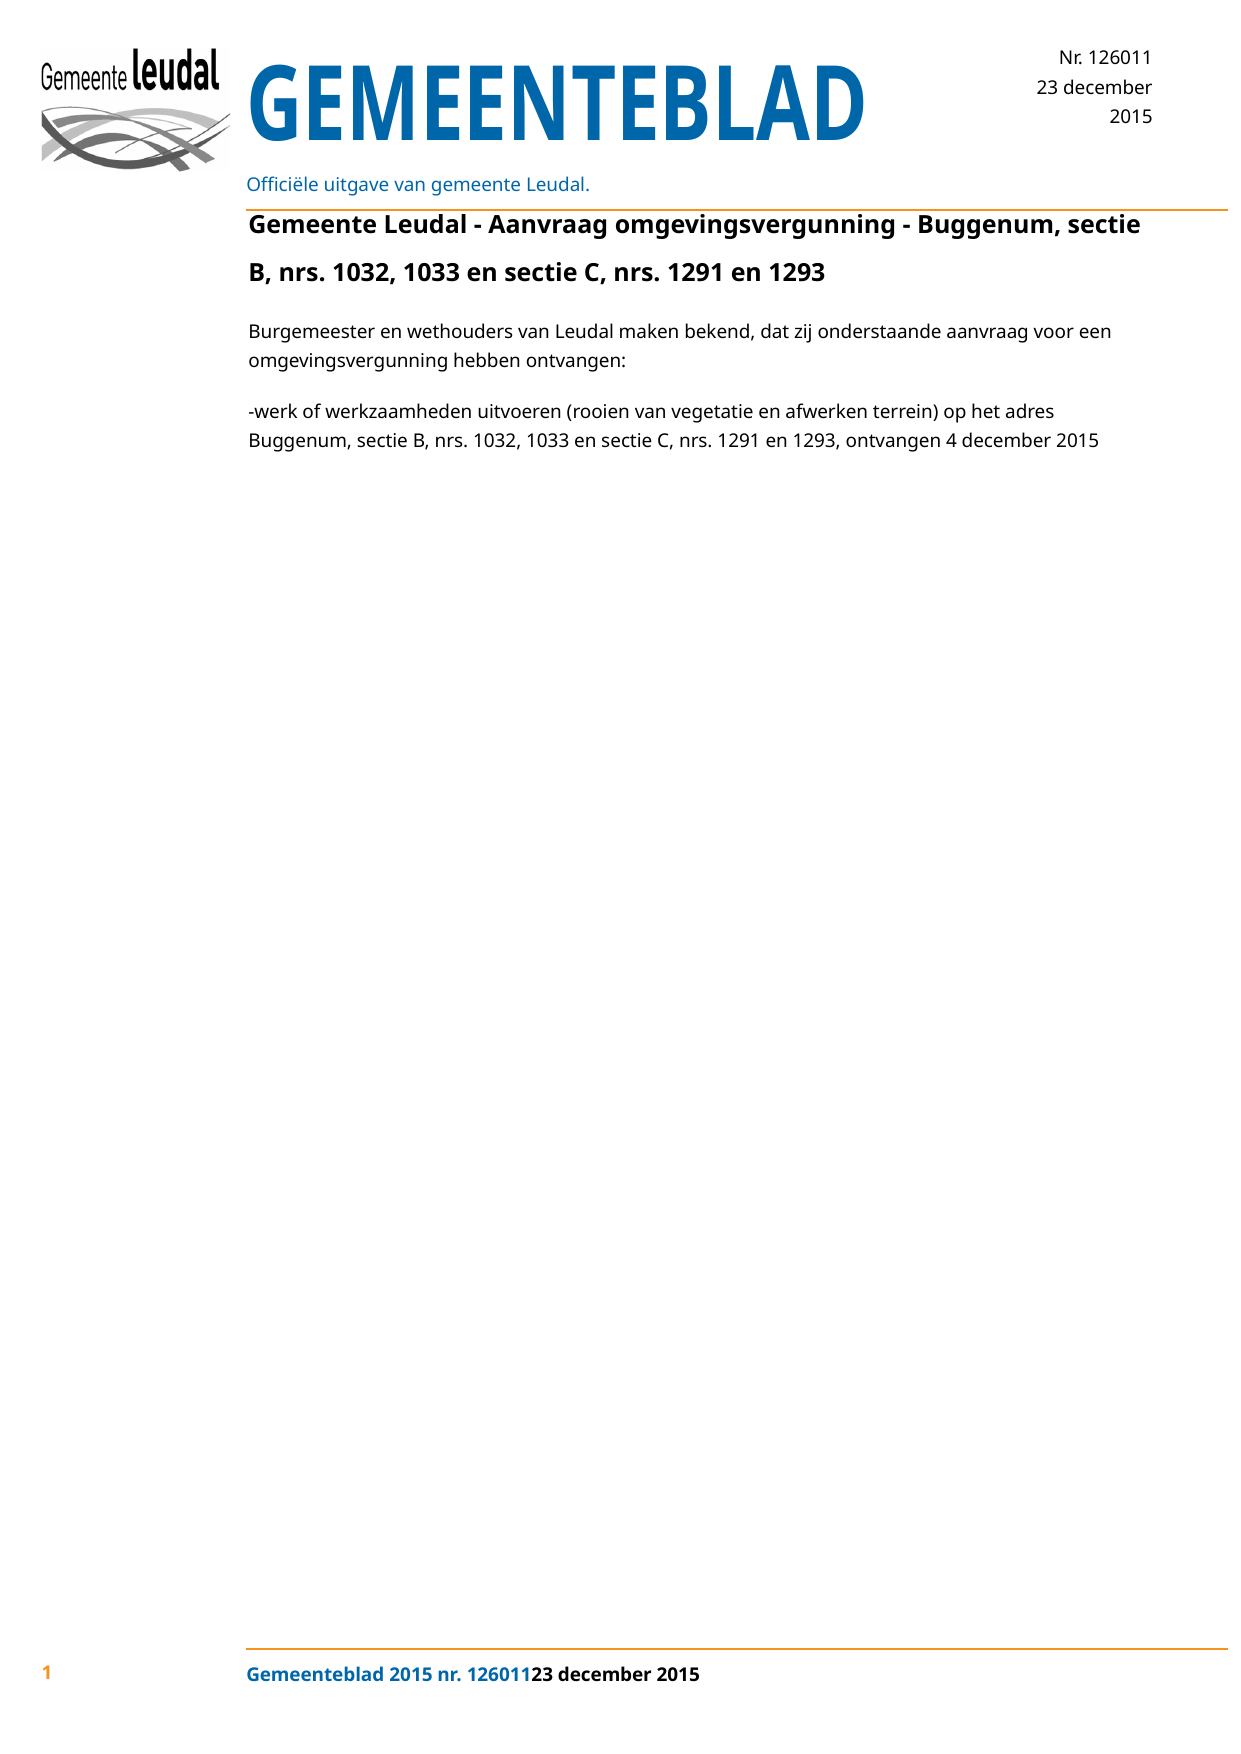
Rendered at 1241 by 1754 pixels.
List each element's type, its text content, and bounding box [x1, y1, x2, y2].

text Gemeente Leudal - Aanvraag omgevingsvergunning - Buggenum, sectie B, nrs. 1032, 1033 en sectie C, nrs. 1291 en 1293 [248, 211, 1152, 288]
text Burgemeester en wethouders van Leudal maken bekend, dat zij onderstaande aanvraag voor een omgevingsvergunning hebben ontvangen: [248, 318, 1152, 373]
text -werk of werkzaamheden uitvoeren (rooien van vegetatie en afwerken terrein) op het adres Buggenum, sectie B, nrs. 1032, 1033 en sectie C, nrs. 1291 en 1293, ontvangen 4 december 2015 [248, 398, 1152, 453]
picture [41, 47, 231, 172]
